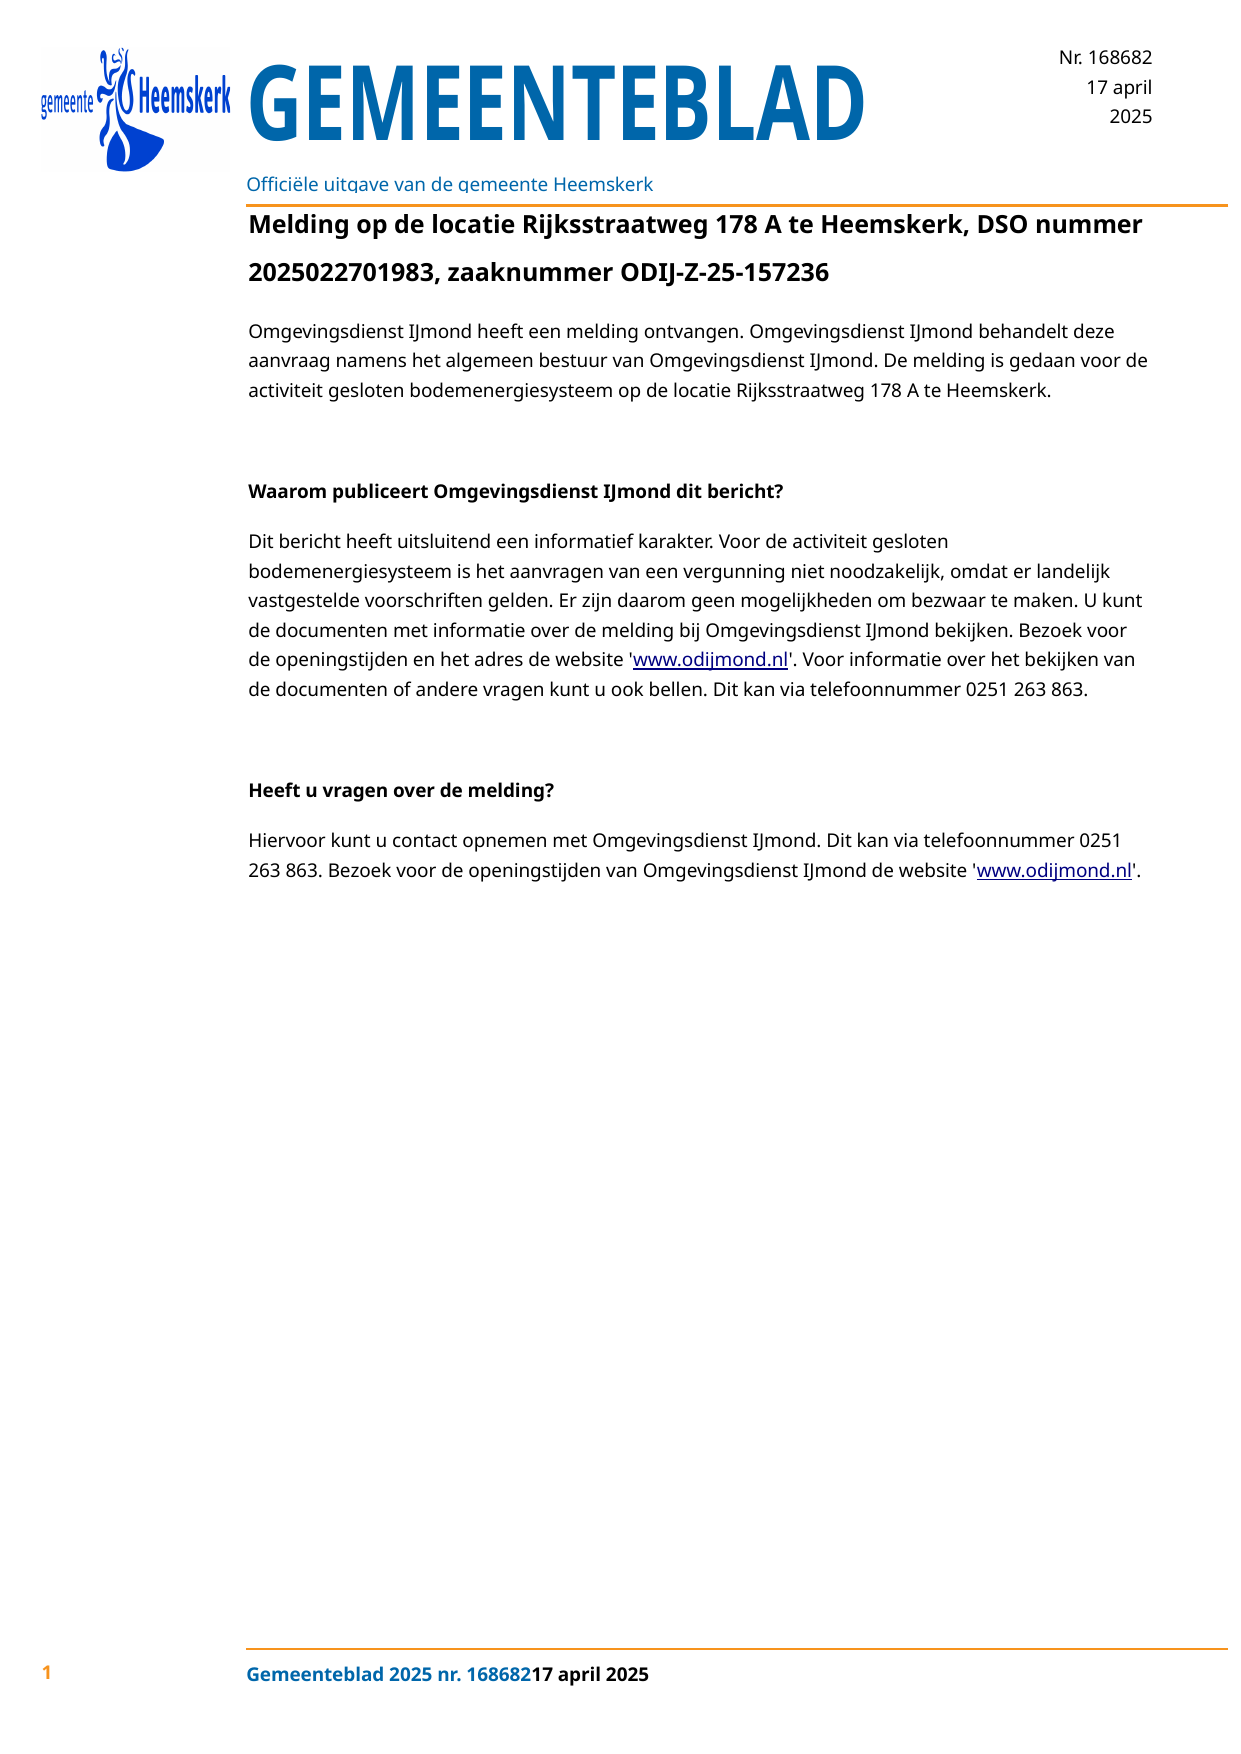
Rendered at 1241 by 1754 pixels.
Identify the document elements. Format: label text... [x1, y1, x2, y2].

text Dit bericht heeft uitsluitend een informatief karakter. Voor de activiteit gesloten bodemenergiesysteem is het aanvragen van een vergunning niet noodzakelijk, omdat er landelijk vastgestelde voorschriften gelden. Er zijn daarom geen mogelijkheden om bezwaar te maken. U kunt de documenten met informatie over de melding bij Omgevingsdienst IJmond bekijken. Bezoek voor de openingstijden en het adres de website 'www.odijmond.nl'. Voor informatie over het bekijken van de documenten of andere vragen kunt u ook bellen. Dit kan via telefoonnummer 0251 263 863. [248, 528, 1152, 702]
text Melding op de locatie Rijksstraatweg 178 A te Heemskerk, DSO nummer 2025022701983, zaaknummer ODIJ-Z-25-157236 [248, 207, 1152, 288]
picture [41, 47, 231, 172]
text Omgevingsdienst IJmond heeft een melding ontvangen. Omgevingsdienst IJmond behandelt deze aanvraag namens het algemeen bestuur van Omgevingsdienst IJmond. De melding is gedaan voor de activiteit gesloten bodemenergiesysteem op de locatie Rijksstraatweg 178 A te Heemskerk. [248, 318, 1152, 403]
text Hiervoor kunt u contact opnemen met Omgevingsdienst IJmond. Dit kan via telefoonnummer 0251 263 863. Bezoek voor de openingstijden van Omgevingsdienst IJmond de website 'www.odijmond.nl'. [248, 827, 1152, 883]
text Heeft u vragen over de melding? [248, 777, 1152, 803]
text Waarom publiceert Omgevingsdienst IJmond dit bericht? [248, 478, 1152, 504]
